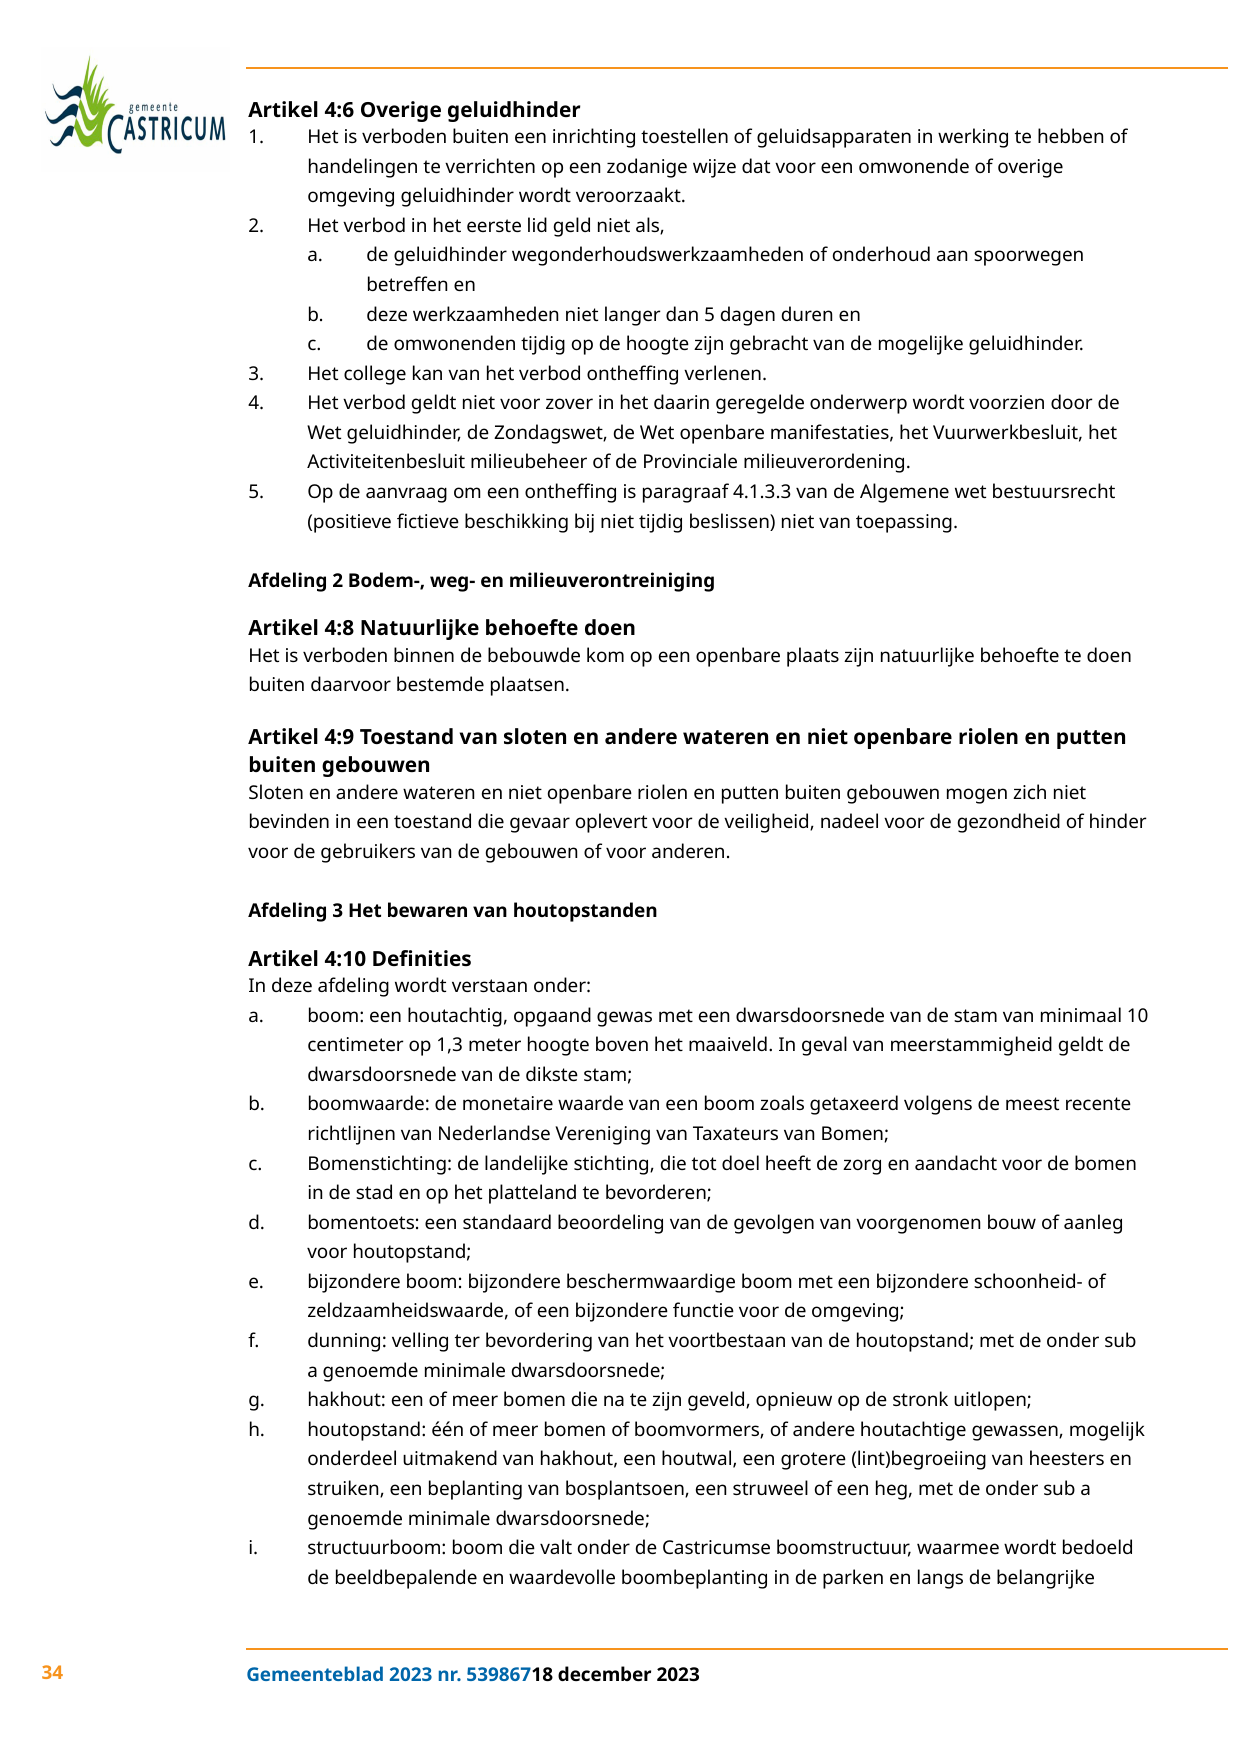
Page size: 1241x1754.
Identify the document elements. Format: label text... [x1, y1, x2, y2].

text Sloten en andere wateren en niet openbare riolen en putten buiten gebouwen mogen zich niet bevinden in een toestand die gevaar oplevert voor de veiligheid, nadeel voor de gezondheid of hinder voor de gebruikers van de gebouwen of voor anderen. [248, 779, 1152, 864]
picture [41, 47, 231, 172]
list Het is verboden buiten een inrichting toestellen of geluidsapparaten in werking te hebben of handelingen te verrichten op een zodanige wijze dat voor een omwonende of overige omgeving geluidhinder wordt veroorzaakt. [248, 123, 1152, 208]
text Artikel 4:6 Overige geluidhinder [248, 95, 1152, 123]
list de omwonenden tijdig op de hoogte zijn gebracht van de mogelijke geluidhinder. [307, 330, 1152, 356]
list deze werkzaamheden niet langer dan 5 dagen duren en [307, 301, 1152, 326]
list boom: een houtachtig, opgaand gewas met een dwarsdoorsnede van de stam van minimaal 10 centimeter op 1,3 meter hoogte boven het maaiveld. In geval van meerstammigheid geldt de dwarsdoorsnede van de dikste stam; [248, 1002, 1152, 1087]
text In deze afdeling wordt verstaan onder: [248, 972, 1152, 998]
text Afdeling 3 Het bewaren van houtopstanden [248, 897, 1152, 923]
list hakhout: een of meer bomen die na te zijn geveld, opnieuw op de stronk uitlopen; [248, 1386, 1152, 1412]
list Bomenstichting: de landelijke stichting, die tot doel heeft de zorg en aandacht voor de bomen in de stad en op het platteland te bevorderen; [248, 1150, 1152, 1205]
text Artikel 4:9 Toestand van sloten en andere wateren en niet openbare riolen en putten buiten gebouwen [248, 722, 1152, 779]
list structuurboom: boom die valt onder de Castricumse boomstructuur, waarmee wordt bedoeld de beeldbepalende en waardevolle boombeplanting in de parken en langs de belangrijke [248, 1534, 1152, 1589]
list de geluidhinder wegonderhoudswerkzaamheden of onderhoud aan spoorwegen betreffen en [307, 242, 1152, 297]
list boomwaarde: de monetaire waarde van een boom zoals getaxeerd volgens de meest recente richtlijnen van Nederlandse Vereniging van Taxateurs van Bomen; [248, 1091, 1152, 1146]
list bomentoets: een standaard beoordeling van de gevolgen van voorgenomen bouw of aanleg voor houtopstand; [248, 1209, 1152, 1264]
list bijzondere boom: bijzondere beschermwaardige boom met een bijzondere schoonheid- of zeldzaamheidswaarde, of een bijzondere functie voor de omgeving; [248, 1268, 1152, 1323]
list houtopstand: één of meer bomen of boomvormers, of andere houtachtige gewassen, mogelijk onderdeel uitmakend van hakhout, een houtwal, een grotere (lint)begroeiing van heesters en struiken, een beplanting van bosplantsoen, een struweel of een heg, met de onder sub a genoemde minimale dwarsdoorsnede; [248, 1416, 1152, 1530]
list Het verbod geldt niet voor zover in het daarin geregelde onderwerp wordt voorzien door de Wet geluidhinder, de Zondagswet, de Wet openbare manifestaties, het Vuurwerkbesluit, het Activiteitenbesluit milieubeheer of de Provinciale milieuverordening. [248, 389, 1152, 474]
list Het verbod in het eerste lid geld niet als, [248, 212, 1152, 238]
text Artikel 4:8 Natuurlijke behoefte doen [248, 613, 1152, 642]
list Op de aanvraag om een ontheffing is paragraaf 4.1.3.3 van de Algemene wet bestuursrecht (positieve fictieve beschikking bij niet tijdig beslissen) niet van toepassing. [248, 478, 1152, 533]
text Afdeling 2 Bodem-, weg- en milieuverontreiniging [248, 567, 1152, 593]
text Het is verboden binnen de bebouwde kom op een openbare plaats zijn natuurlijke behoefte te doen buiten daarvoor bestemde plaatsen. [248, 642, 1152, 697]
list dunning: velling ter bevordering van het voortbestaan van de houtopstand; met de onder sub a genoemde minimale dwarsdoorsnede; [248, 1327, 1152, 1382]
list Het college kan van het verbod ontheffing verlenen. [248, 360, 1152, 386]
text Artikel 4:10 Definities [248, 944, 1152, 972]
